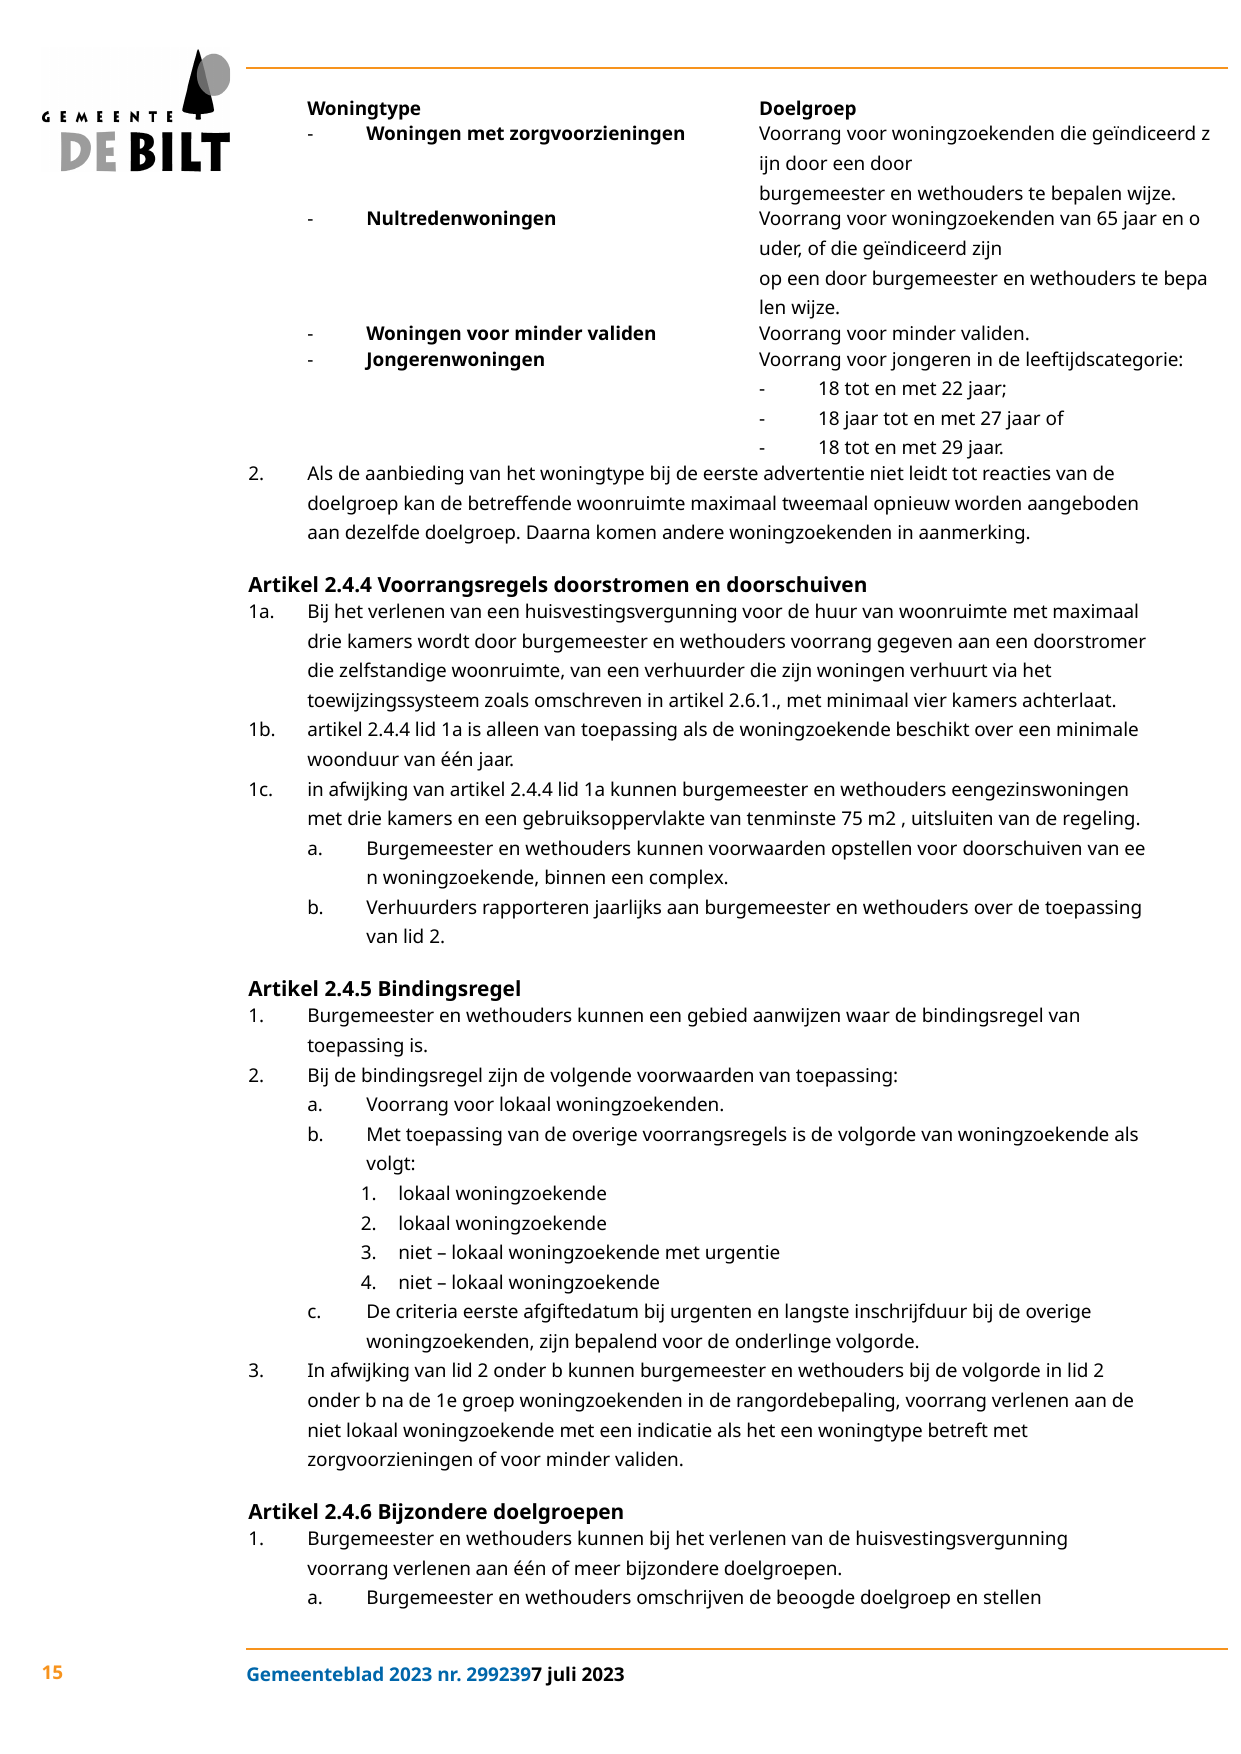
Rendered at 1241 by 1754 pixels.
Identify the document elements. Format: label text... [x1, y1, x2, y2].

list Als de aanbieding van het woningtype bij de eerste advertentie niet leidt tot reacties van de doelgroep kan de betreffende woonruimte maximaal tweemaal opnieuw worden aangeboden aan dezelfde doelgroep. Daarna komen andere woningzoekenden in aanmerking. [248, 460, 1152, 545]
list artikel 2.4.4 lid 1a is alleen van toepassing als de woningzoekende beschikt over een minimale woonduur van één jaar. [248, 717, 1152, 772]
table_cell Voorrang voor minder validen. [759, 320, 1211, 346]
list in afwijking van artikel 2.4.4 lid 1a kunnen burgemeester en wethouders eengezinswoningen met drie kamers en een gebruiksoppervlakte van tenminste 75 m2 , uitsluiten van de regeling. [248, 776, 1152, 831]
list Met toepassing van de overige voorrangsregels is de volgorde van woningzoekende als volgt: [307, 1121, 1152, 1176]
list Voorrang voor lokaal woningzoekenden. [307, 1091, 1152, 1117]
table_cell Woningen met zorgvoorzieningen [307, 121, 759, 206]
text Artikel 2.4.6 Bijzondere doelgroepen [248, 1497, 1152, 1525]
table_cell Voorrang voor woningzoekenden van 65 jaar en ouder, of die geïndiceerd zijn op een door burgemeester en wethouders te bepalen wijze. [759, 206, 1211, 320]
list lokaal woningzoekende [361, 1180, 1152, 1206]
list Burgemeester en wethouders kunnen bij het verlenen van de huisvestingsvergunning voorrang verlenen aan één of meer bijzondere doelgroepen. [248, 1525, 1152, 1581]
list niet – lokaal woningzoekende met urgentie [361, 1239, 1152, 1265]
list De criteria eerste afgiftedatum bij urgenten en langste inschrijfduur bij de overige woningzoekenden, zijn bepalend voor de onderlinge volgorde. [307, 1298, 1152, 1354]
list Burgemeester en wethouders omschrijven de beoogde doelgroep en stellen [307, 1584, 1152, 1610]
list Bij de bindingsregel zijn de volgende voorwaarden van toepassing: [248, 1062, 1152, 1087]
picture [41, 47, 231, 172]
table_cell Nultredenwoningen [307, 206, 759, 320]
list Burgemeester en wethouders kunnen voorwaarden opstellen voor doorschuiven van een woningzoekende, binnen een complex. [307, 835, 1152, 890]
table_cell Woningen voor minder validen [307, 320, 759, 346]
table_cell Jongerenwoningen [307, 346, 759, 460]
list Bij het verlenen van een huisvestingsvergunning voor de huur van woonruimte met maximaal drie kamers wordt door burgemeester en wethouders voorrang gegeven aan een doorstromer die zelfstandige woonruimte, van een verhuurder die zijn woningen verhuurt via het toewijzingssysteem zoals omschreven in artikel 2.6.1., met minimaal vier kamers achterlaat. [248, 598, 1152, 713]
list Verhuurders rapporteren jaarlijks aan burgemeester en wethouders over de toepassing van lid 2. [307, 894, 1152, 949]
table_cell Voorrang voor jongeren in de leeftijdscategorie: 18 tot en met 22 jaar; 18 jaar tot en met 27 jaar of 18 tot en met 29 jaar. [759, 346, 1211, 460]
text Artikel 2.4.5 Bindingsregel [248, 974, 1152, 1003]
list In afwijking van lid 2 onder b kunnen burgemeester en wethouders bij de volgorde in lid 2 onder b na de 1e groep woningzoekenden in de rangordebepaling, voorrang verlenen aan de niet lokaal woningzoekende met een indicatie als het een woningtype betreft met zorgvoorzieningen of voor minder validen. [248, 1358, 1152, 1472]
text Artikel 2.4.4 Voorrangsregels doorstromen en doorschuiven [248, 570, 1152, 598]
table_cell Voorrang voor woningzoekenden die geïndiceerd zijn door een door burgemeester en wethouders te bepalen wijze. [759, 121, 1211, 206]
list lokaal woningzoekende [361, 1210, 1152, 1235]
list Burgemeester en wethouders kunnen een gebied aanwijzen waar de bindingsregel van toepassing is. [248, 1003, 1152, 1058]
table_header Woningtype [307, 95, 759, 121]
list niet – lokaal woningzoekende [361, 1269, 1152, 1294]
table_header Doelgroep [759, 95, 1211, 121]
